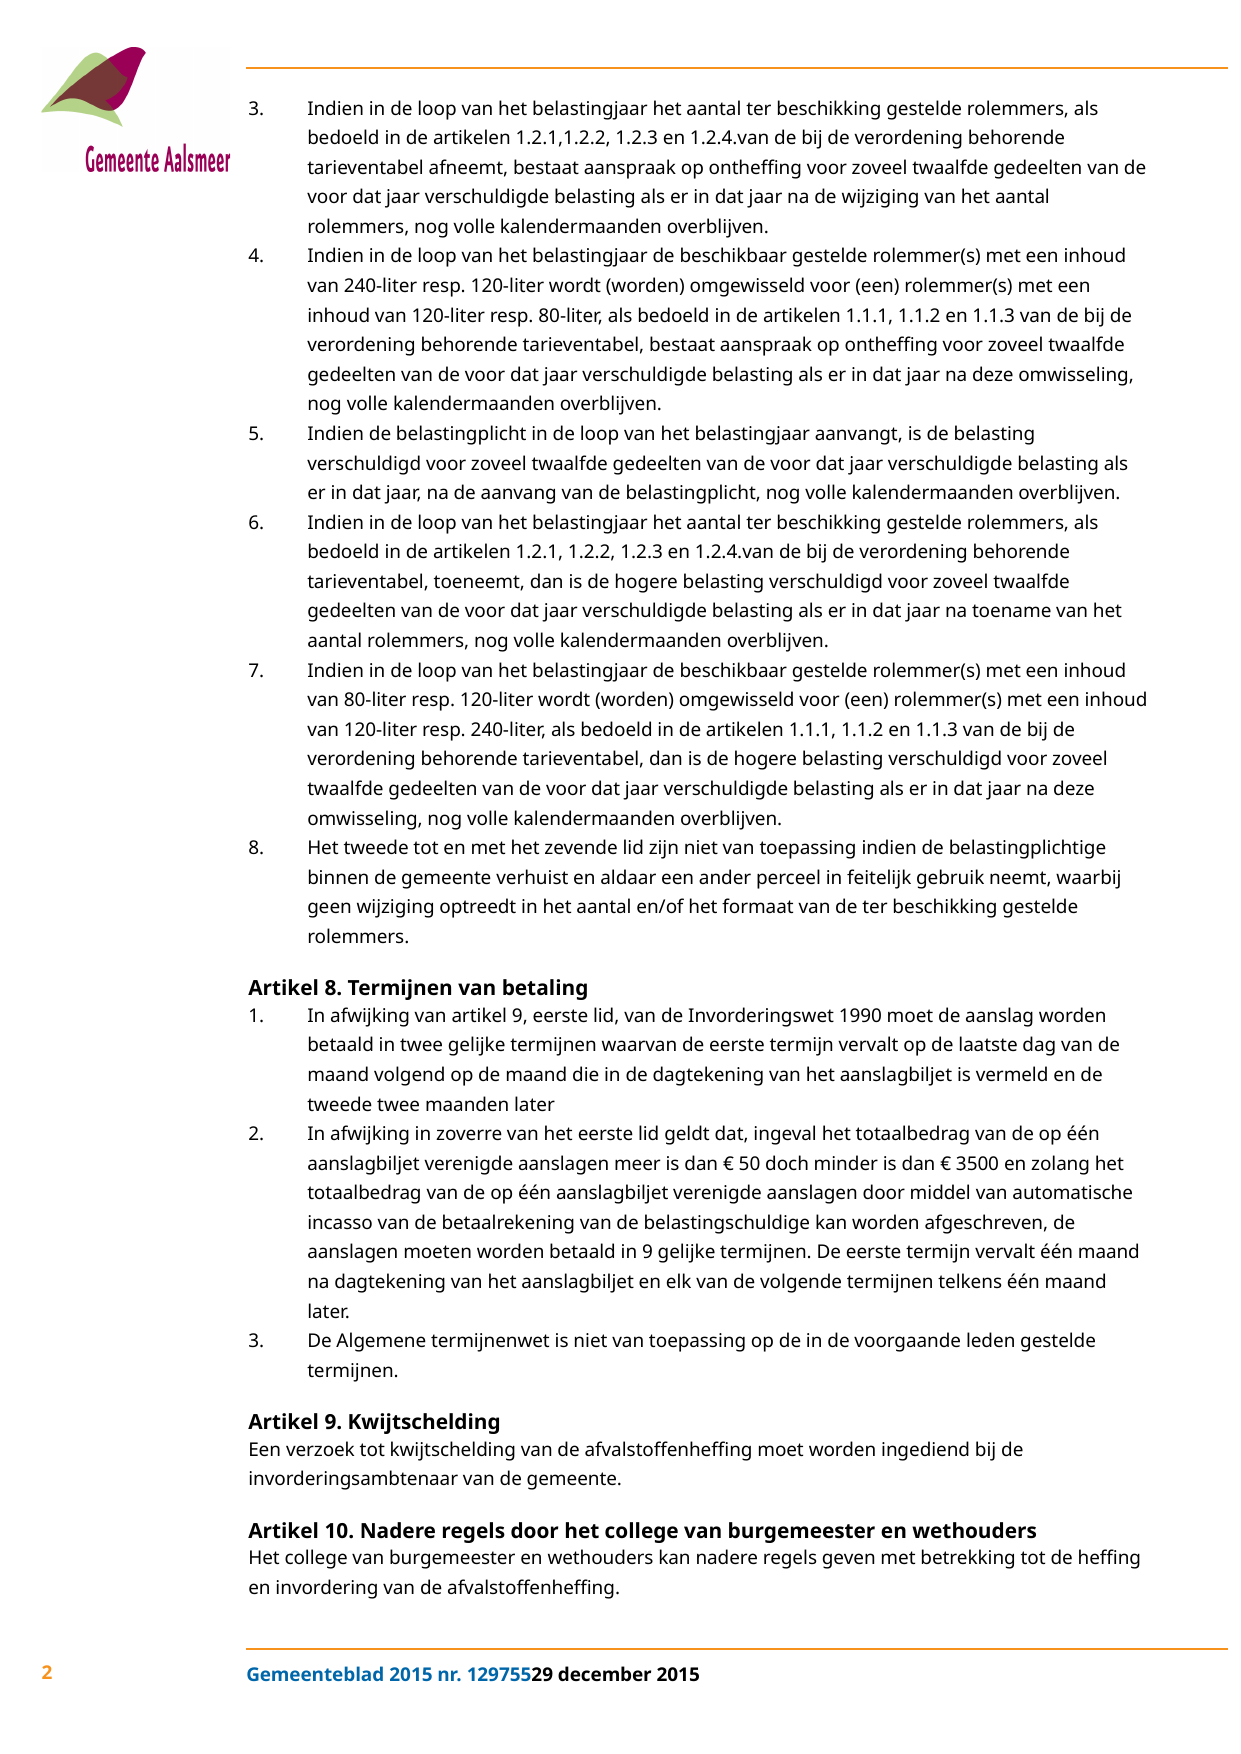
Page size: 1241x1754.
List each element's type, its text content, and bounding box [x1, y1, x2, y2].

picture [41, 47, 231, 172]
list Indien in de loop van het belastingjaar de beschikbaar gestelde rolemmer(s) met een inhoud van 80-liter resp. 120-liter wordt (worden) omgewisseld voor (een) rolemmer(s) met een inhoud van 120-liter resp. 240-liter, als bedoeld in de artikelen 1.1.1, 1.1.2 en 1.1.3 van de bij de verordening behorende tarieventabel, dan is de hogere belasting verschuldigd voor zoveel twaalfde gedeelten van de voor dat jaar verschuldigde belasting als er in dat jaar na deze omwisseling, nog volle kalendermaanden overblijven. [248, 657, 1152, 831]
text Artikel 9. Kwijtschelding [248, 1407, 1152, 1436]
list Het tweede tot en met het zevende lid zijn niet van toepassing indien de belastingplichtige binnen de gemeente verhuist en aldaar een ander perceel in feitelijk gebruik neemt, waarbij geen wijziging optreedt in het aantal en/of het formaat van de ter beschikking gestelde rolemmers. [248, 834, 1152, 949]
list In afwijking in zoverre van het eerste lid geldt dat, ingeval het totaalbedrag van de op één aanslagbiljet verenigde aanslagen meer is dan € 50 doch minder is dan € 3500 en zolang het totaalbedrag van de op één aanslagbiljet verenigde aanslagen door middel van automatische incasso van de betaalrekening van de belastingschuldige kan worden afgeschreven, de aanslagen moeten worden betaald in 9 gelijke termijnen. De eerste termijn vervalt één maand na dagtekening van het aanslagbiljet en elk van de volgende termijnen telkens één maand later. [248, 1120, 1152, 1323]
text Artikel 8. Termijnen van betaling [248, 973, 1152, 1002]
list Indien in de loop van het belastingjaar de beschikbaar gestelde rolemmer(s) met een inhoud van 240-liter resp. 120-liter wordt (worden) omgewisseld voor (een) rolemmer(s) met een inhoud van 120-liter resp. 80-liter, als bedoeld in de artikelen 1.1.1, 1.1.2 en 1.1.3 van de bij de verordening behorende tarieventabel, bestaat aanspraak op ontheffing voor zoveel twaalfde gedeelten van de voor dat jaar verschuldigde belasting als er in dat jaar na deze omwisseling, nog volle kalendermaanden overblijven. [248, 243, 1152, 416]
text Het college van burgemeester en wethouders kan nadere regels geven met betrekking tot de heffing en invordering van de afvalstoffenheffing. [248, 1544, 1152, 1599]
text Een verzoek tot kwijtschelding van de afvalstoffenheffing moet worden ingediend bij de invorderingsambtenaar van de gemeente. [248, 1436, 1152, 1491]
list Indien in de loop van het belastingjaar het aantal ter beschikking gestelde rolemmers, als bedoeld in de artikelen 1.2.1, 1.2.2, 1.2.3 en 1.2.4.van de bij de verordening behorende tarieventabel, toeneemt, dan is de hogere belasting verschuldigd voor zoveel twaalfde gedeelten van de voor dat jaar verschuldigde belasting als er in dat jaar na toename van het aantal rolemmers, nog volle kalendermaanden overblijven. [248, 509, 1152, 653]
list De Algemene termijnenwet is niet van toepassing op de in de voorgaande leden gestelde termijnen. [248, 1327, 1152, 1383]
list Indien de belastingplicht in de loop van het belastingjaar aanvangt, is de belasting verschuldigd voor zoveel twaalfde gedeelten van de voor dat jaar verschuldigde belasting als er in dat jaar, na de aanvang van de belastingplicht, nog volle kalendermaanden overblijven. [248, 420, 1152, 505]
text Artikel 10. Nadere regels door het college van burgemeester en wethouders [248, 1516, 1152, 1544]
list In afwijking van artikel 9, eerste lid, van de Invorderingswet 1990 moet de aanslag worden betaald in twee gelijke termijnen waarvan de eerste termijn vervalt op de laatste dag van de maand volgend op de maand die in de dagtekening van het aanslagbiljet is vermeld en de tweede twee maanden later [248, 1002, 1152, 1116]
list Indien in de loop van het belastingjaar het aantal ter beschikking gestelde rolemmers, als bedoeld in de artikelen 1.2.1,1.2.2, 1.2.3 en 1.2.4.van de bij de verordening behorende tarieventabel afneemt, bestaat aanspraak op ontheffing voor zoveel twaalfde gedeelten van de voor dat jaar verschuldigde belasting als er in dat jaar na de wijziging van het aantal rolemmers, nog volle kalendermaanden overblijven. [248, 95, 1152, 239]
